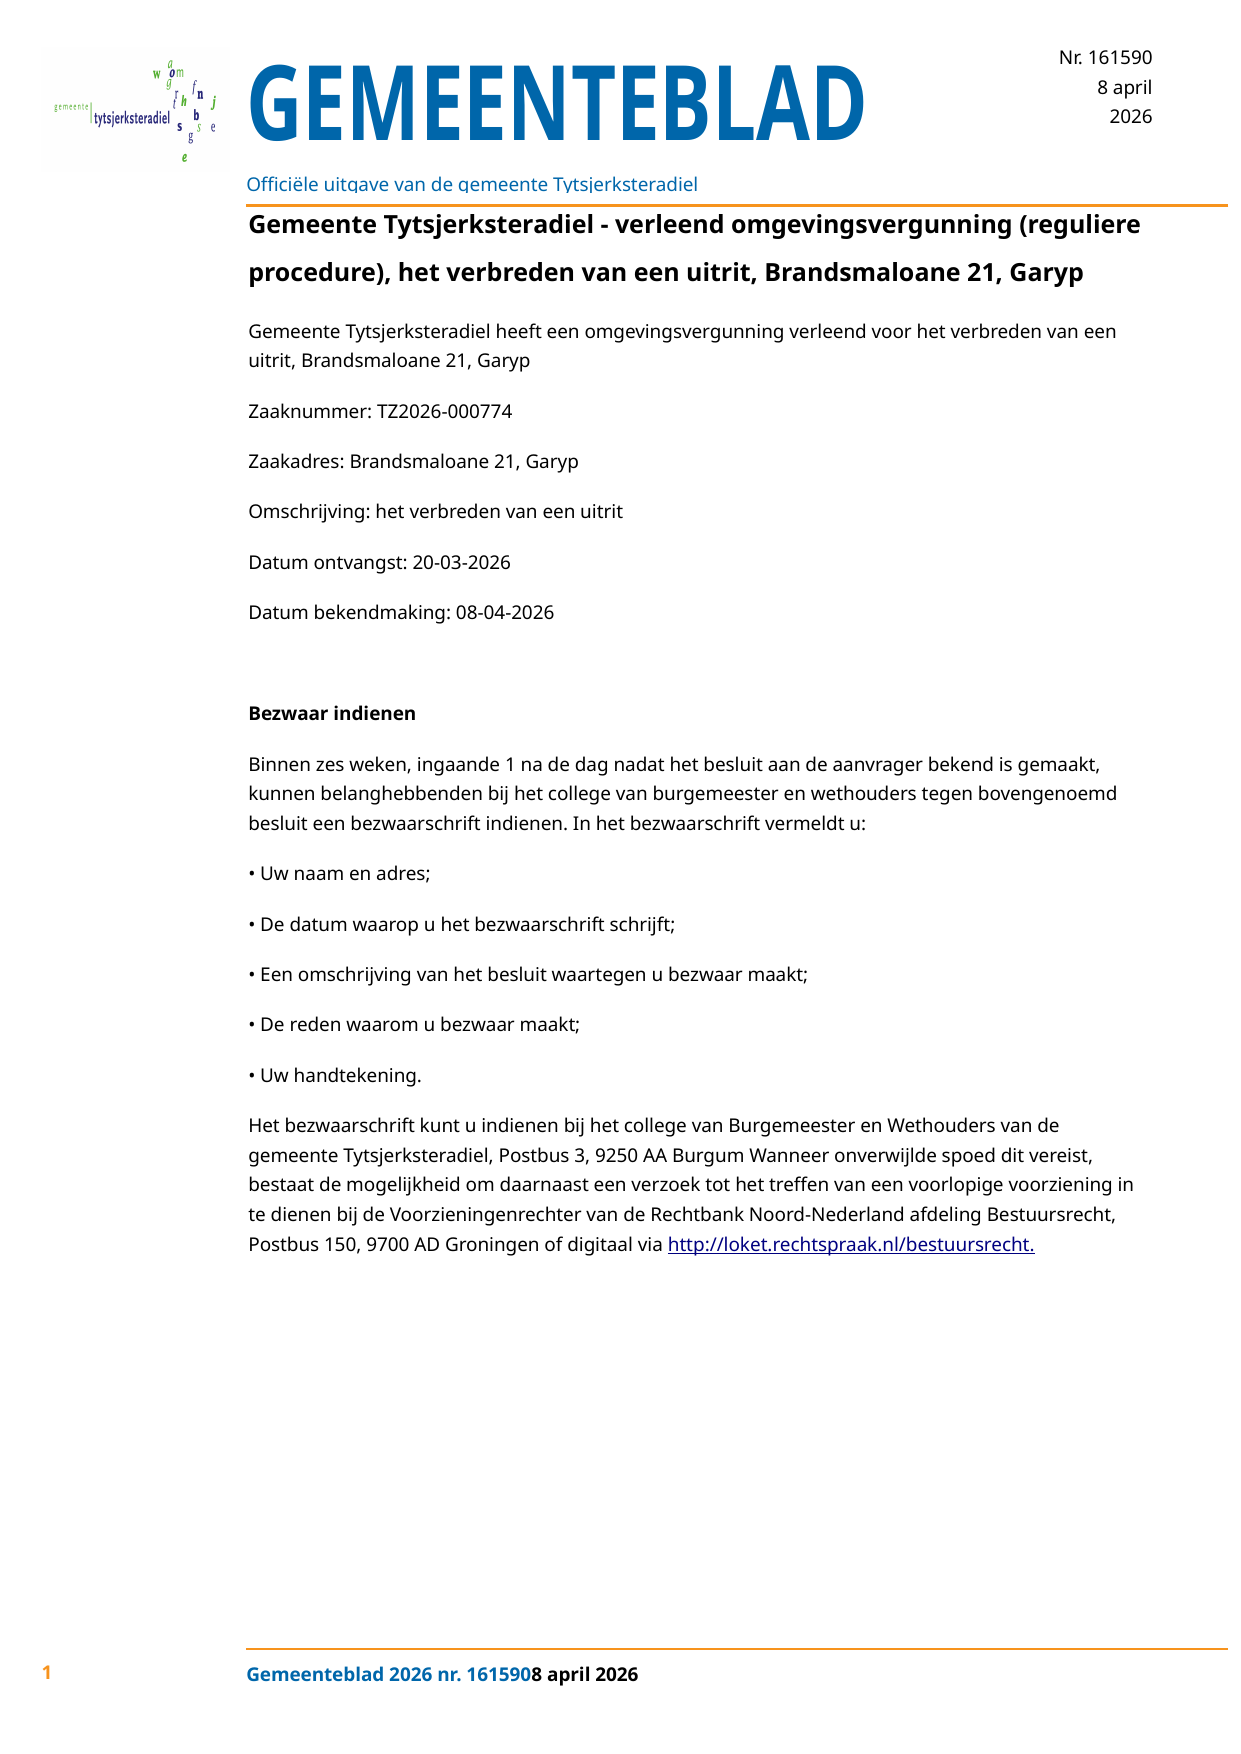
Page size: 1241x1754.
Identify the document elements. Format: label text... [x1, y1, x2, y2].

text Het bezwaarschrift kunt u indienen bij het college van Burgemeester en Wethouders van de gemeente Tytsjerksteradiel, Postbus 3, 9250 AA Burgum Wanneer onverwijlde spoed dit vereist, bestaat de mogelijkheid om daarnaast een verzoek tot het treffen van een voorlopige voorziening in te dienen bij de Voorzieningenrechter van de Rechtbank Noord-Nederland afdeling Bestuursrecht, Postbus 150, 9700 AD Groningen of digitaal via http://loket.rechtspraak.nl/bestuursrecht. [248, 1112, 1152, 1257]
text Datum bekendmaking: 08-04-2026 [248, 599, 1152, 625]
text Binnen zes weken, ingaande 1 na de dag nadat het besluit aan de aanvrager bekend is gemaakt, kunnen belanghebbenden bij het college van burgemeester en wethouders tegen bovengenoemd besluit een bezwaarschrift indienen. In het bezwaarschrift vermeldt u: [248, 751, 1152, 836]
text • De datum waarop u het bezwaarschrift schrijft; [248, 911, 1152, 937]
text • Uw naam en adres; [248, 860, 1152, 886]
text Bezwaar indienen [248, 700, 1152, 726]
text Zaakadres: Brandsmaloane 21, Garyp [248, 448, 1152, 474]
text • Een omschrijving van het besluit waartegen u bezwaar maakt; [248, 961, 1152, 987]
text Zaaknummer: TZ2026-000774 [248, 398, 1152, 424]
text Omschrijving: het verbreden van een uitrit [248, 499, 1152, 524]
text Gemeente Tytsjerksteradiel heeft een omgevingsvergunning verleend voor het verbreden van een uitrit, Brandsmaloane 21, Garyp [248, 318, 1152, 373]
text • Uw handtekening. [248, 1062, 1152, 1088]
text Gemeente Tytsjerksteradiel - verleend omgevingsvergunning (reguliere procedure), het verbreden van een uitrit, Brandsmaloane 21, Garyp [248, 207, 1152, 288]
text Datum ontvangst: 20-03-2026 [248, 549, 1152, 575]
picture [41, 47, 231, 172]
text • De reden waarom u bezwaar maakt; [248, 1012, 1152, 1037]
